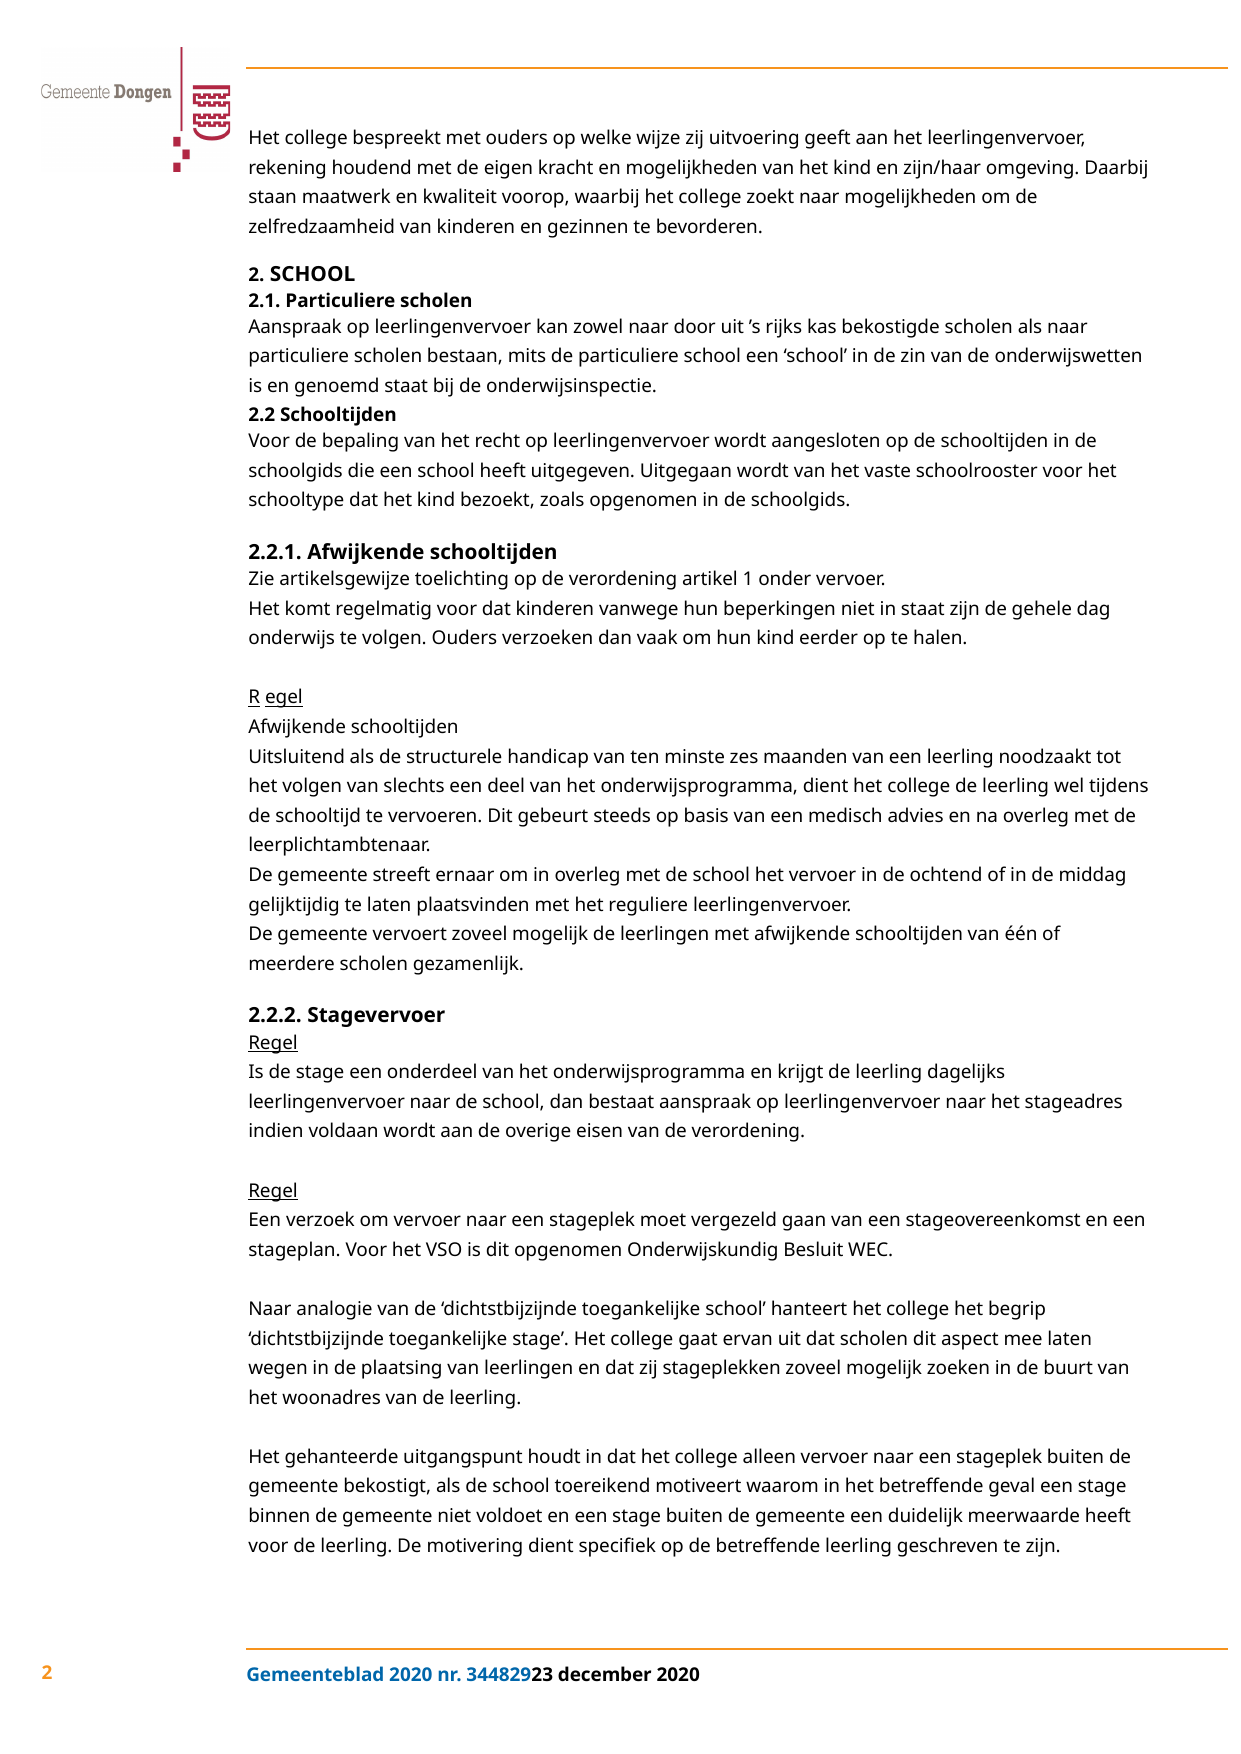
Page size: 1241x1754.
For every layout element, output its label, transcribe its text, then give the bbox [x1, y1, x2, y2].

text Voor de bepaling van het recht op leerlingenvervoer wordt aangesloten op de schooltijden in de schoolgids die een school heeft uitgegeven. Uitgegaan wordt van het vaste schoolrooster voor het schooltype dat het kind bezoekt, zoals opgenomen in de schoolgids. [248, 427, 1152, 512]
picture [41, 47, 231, 172]
text De gemeente vervoert zoveel mogelijk de leerlingen met afwijkende schooltijden van één of meerdere scholen gezamenlijk. [248, 920, 1152, 976]
text Regel [248, 1029, 1152, 1054]
text Het komt regelmatig voor dat kinderen vanwege hun beperkingen niet in staat zijn de gehele dag onderwijs te volgen. Ouders verzoeken dan vaak om hun kind eerder op te halen. [248, 595, 1152, 650]
text R egel [248, 684, 1152, 709]
text Het college bespreekt met ouders op welke wijze zij uitvoering geeft aan het leerlingenvervoer, rekening houdend met de eigen kracht en mogelijkheden van het kind en zijn/haar omgeving. Daarbij staan maatwerk en kwaliteit voorop, waarbij het college zoekt naar mogelijkheden om de zelfredzaamheid van kinderen en gezinnen te bevorderen. [248, 124, 1152, 239]
text Zie artikelsgewijze toelichting op de verordening artikel 1 onder vervoer. [248, 565, 1152, 591]
text 2. SCHOOL [248, 259, 1152, 287]
text Het gehanteerde uitgangspunt houdt in dat het college alleen vervoer naar een stageplek buiten de gemeente bekostigt, als de school toereikend motiveert waarom in het betreffende geval een stage binnen de gemeente niet voldoet en een stage buiten de gemeente een duidelijk meerwaarde heeft voor de leerling. De motivering dient specifiek op de betreffende leerling geschreven te zijn. [248, 1443, 1152, 1557]
text Een verzoek om vervoer naar een stageplek moet vergezeld gaan van een stageovereenkomst en een stageplan. Voor het VSO is dit opgenomen Onderwijskundig Besluit WEC. [248, 1206, 1152, 1262]
text 2.1. Particuliere scholen [248, 287, 1152, 313]
text 2.2 Schooltijden [248, 402, 1152, 427]
text 2.2.2. Stagevervoer [248, 1000, 1152, 1029]
text Naar analogie van de ‘dichtstbijzijnde toegankelijke school’ hanteert het college het begrip ‘dichtstbijzijnde toegankelijke stage’. Het college gaat ervan uit dat scholen dit aspect mee laten wegen in de plaatsing van leerlingen en dat zij stageplekken zoveel mogelijk zoeken in de buurt van het woonadres van de leerling. [248, 1295, 1152, 1409]
text De gemeente streeft ernaar om in overleg met de school het vervoer in de ochtend of in de middag gelijktijdig te laten plaatsvinden met het reguliere leerlingenvervoer. [248, 861, 1152, 917]
text Is de stage een onderdeel van het onderwijsprogramma en krijgt de leerling dagelijks leerlingenvervoer naar de school, dan bestaat aanspraak op leerlingenvervoer naar het stageadres indien voldaan wordt aan de overige eisen van de verordening. [248, 1058, 1152, 1143]
text Afwijkende schooltijden [248, 713, 1152, 739]
text Regel [248, 1177, 1152, 1202]
text 2.2.1. Afwijkende schooltijden [248, 537, 1152, 565]
text Uitsluitend als de structurele handicap van ten minste zes maanden van een leerling noodzaakt tot het volgen van slechts een deel van het onderwijsprogramma, dient het college de leerling wel tijdens de schooltijd te vervoeren. Dit gebeurt steeds op basis van een medisch advies en na overleg met de leerplichtambtenaar. [248, 743, 1152, 857]
text Aanspraak op leerlingenvervoer kan zowel naar door uit ’s rijks kas bekostigde scholen als naar particuliere scholen bestaan, mits de particuliere school een ‘school’ in de zin van de onderwijswetten is en genoemd staat bij de onderwijsinspectie. [248, 313, 1152, 398]
